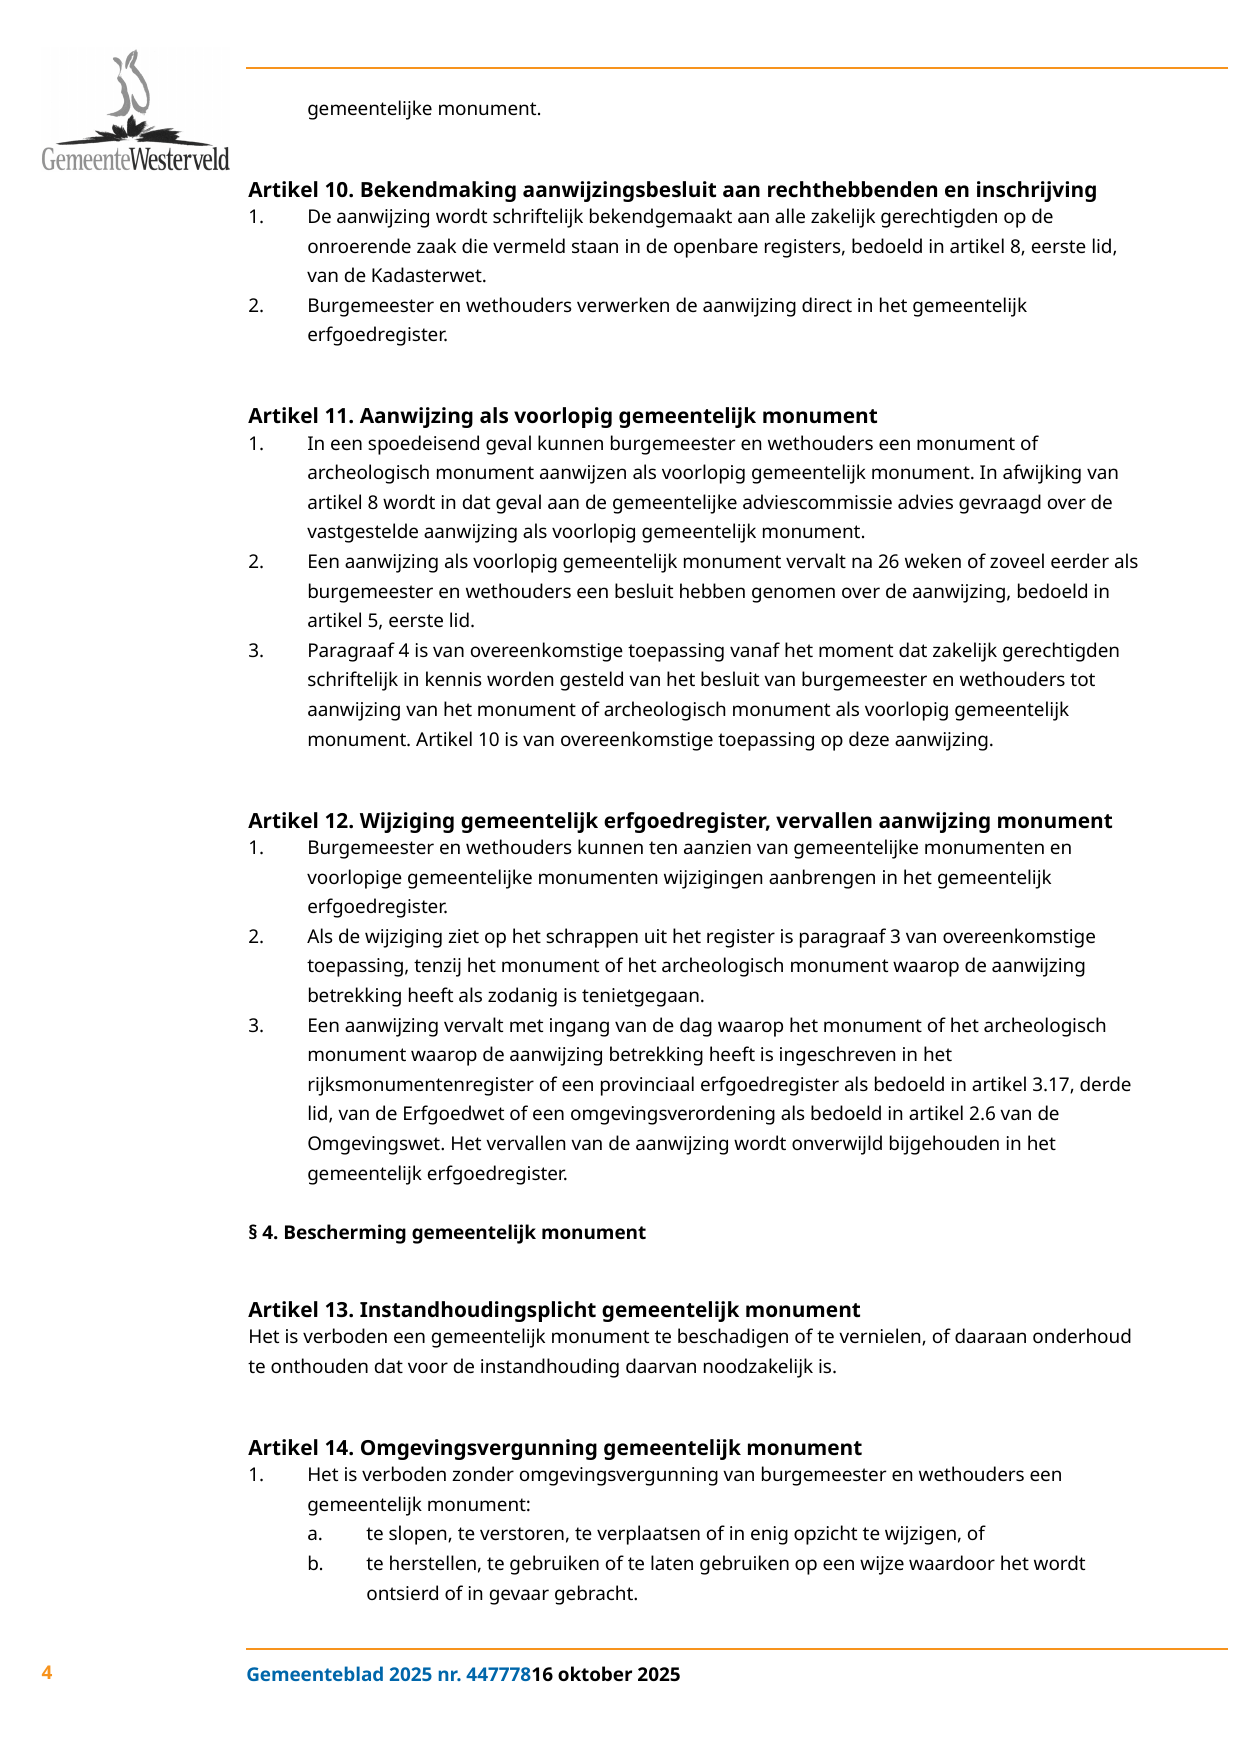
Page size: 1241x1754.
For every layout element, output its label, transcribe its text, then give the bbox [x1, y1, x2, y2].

list te herstellen, te gebruiken of te laten gebruiken op een wijze waardoor het wordt ontsierd of in gevaar gebracht. [307, 1550, 1152, 1606]
list Burgemeester en wethouders verwerken de aanwijzing direct in het gemeentelijk erfgoedregister. [248, 292, 1152, 347]
text Artikel 14. Omgevingsvergunning gemeentelijk monument [248, 1433, 1152, 1461]
text Artikel 11. Aanwijzing als voorlopig gemeentelijk monument [248, 402, 1152, 430]
list Een aanwijzing vervalt met ingang van de dag waarop het monument of het archeologisch monument waarop de aanwijzing betrekking heeft is ingeschreven in het rijksmonumentenregister of een provinciaal erfgoedregister als bedoeld in artikel 3.17, derde lid, van de Erfgoedwet of een omgevingsverordening als bedoeld in artikel 2.6 van de Omgevingswet. Het vervallen van de aanwijzing wordt onverwijld bijgehouden in het gemeentelijk erfgoedregister. [248, 1012, 1152, 1185]
list De aanwijzing wordt schriftelijk bekendgemaakt aan alle zakelijk gerechtigden op de onroerende zaak die vermeld staan in de openbare registers, bedoeld in artikel 8, eerste lid, van de Kadasterwet. [248, 203, 1152, 288]
text Artikel 12. Wijziging gemeentelijk erfgoedregister, vervallen aanwijzing monument [248, 806, 1152, 834]
list Het is verboden zonder omgevingsvergunning van burgemeester en wethouders een gemeentelijk monument: [248, 1461, 1152, 1517]
picture [41, 47, 231, 172]
list Burgemeester en wethouders kunnen ten aanzien van gemeentelijke monumenten en voorlopige gemeentelijke monumenten wijzigingen aanbrengen in het gemeentelijk erfgoedregister. [248, 834, 1152, 919]
text § 4. Bescherming gemeentelijk monument [248, 1219, 1152, 1244]
list Paragraaf 4 is van overeenkomstige toepassing vanaf het moment dat zakelijk gerechtigden schriftelijk in kennis worden gesteld van het besluit van burgemeester en wethouders tot aanwijzing van het monument of archeologisch monument als voorlopig gemeentelijk monument. Artikel 10 is van overeenkomstige toepassing op deze aanwijzing. [248, 637, 1152, 752]
list In een spoedeisend geval kunnen burgemeester en wethouders een monument of archeologisch monument aanwijzen als voorlopig gemeentelijk monument. In afwijking van artikel 8 wordt in dat geval aan de gemeentelijke adviescommissie advies gevraagd over de vastgestelde aanwijzing als voorlopig gemeentelijk monument. [248, 430, 1152, 544]
list te slopen, te verstoren, te verplaatsen of in enig opzicht te wijzigen, of [307, 1521, 1152, 1546]
list Een aanwijzing als voorlopig gemeentelijk monument vervalt na 26 weken of zoveel eerder als burgemeester en wethouders een besluit hebben genomen over de aanwijzing, bedoeld in artikel 5, eerste lid. [248, 548, 1152, 633]
list Als de wijziging ziet op het schrappen uit het register is paragraaf 3 van overeenkomstige toepassing, tenzij het monument of het archeologisch monument waarop de aanwijzing betrekking heeft als zodanig is tenietgegaan. [248, 923, 1152, 1008]
text Artikel 10. Bekendmaking aanwijzingsbesluit aan rechthebbenden en inschrijving [248, 175, 1152, 203]
text Artikel 13. Instandhoudingsplicht gemeentelijk monument [248, 1295, 1152, 1323]
list gemeentelijke monument. [248, 95, 1152, 121]
text Het is verboden een gemeentelijk monument te beschadigen of te vernielen, of daaraan onderhoud te onthouden dat voor de instandhouding daarvan noodzakelijk is. [248, 1323, 1152, 1379]
